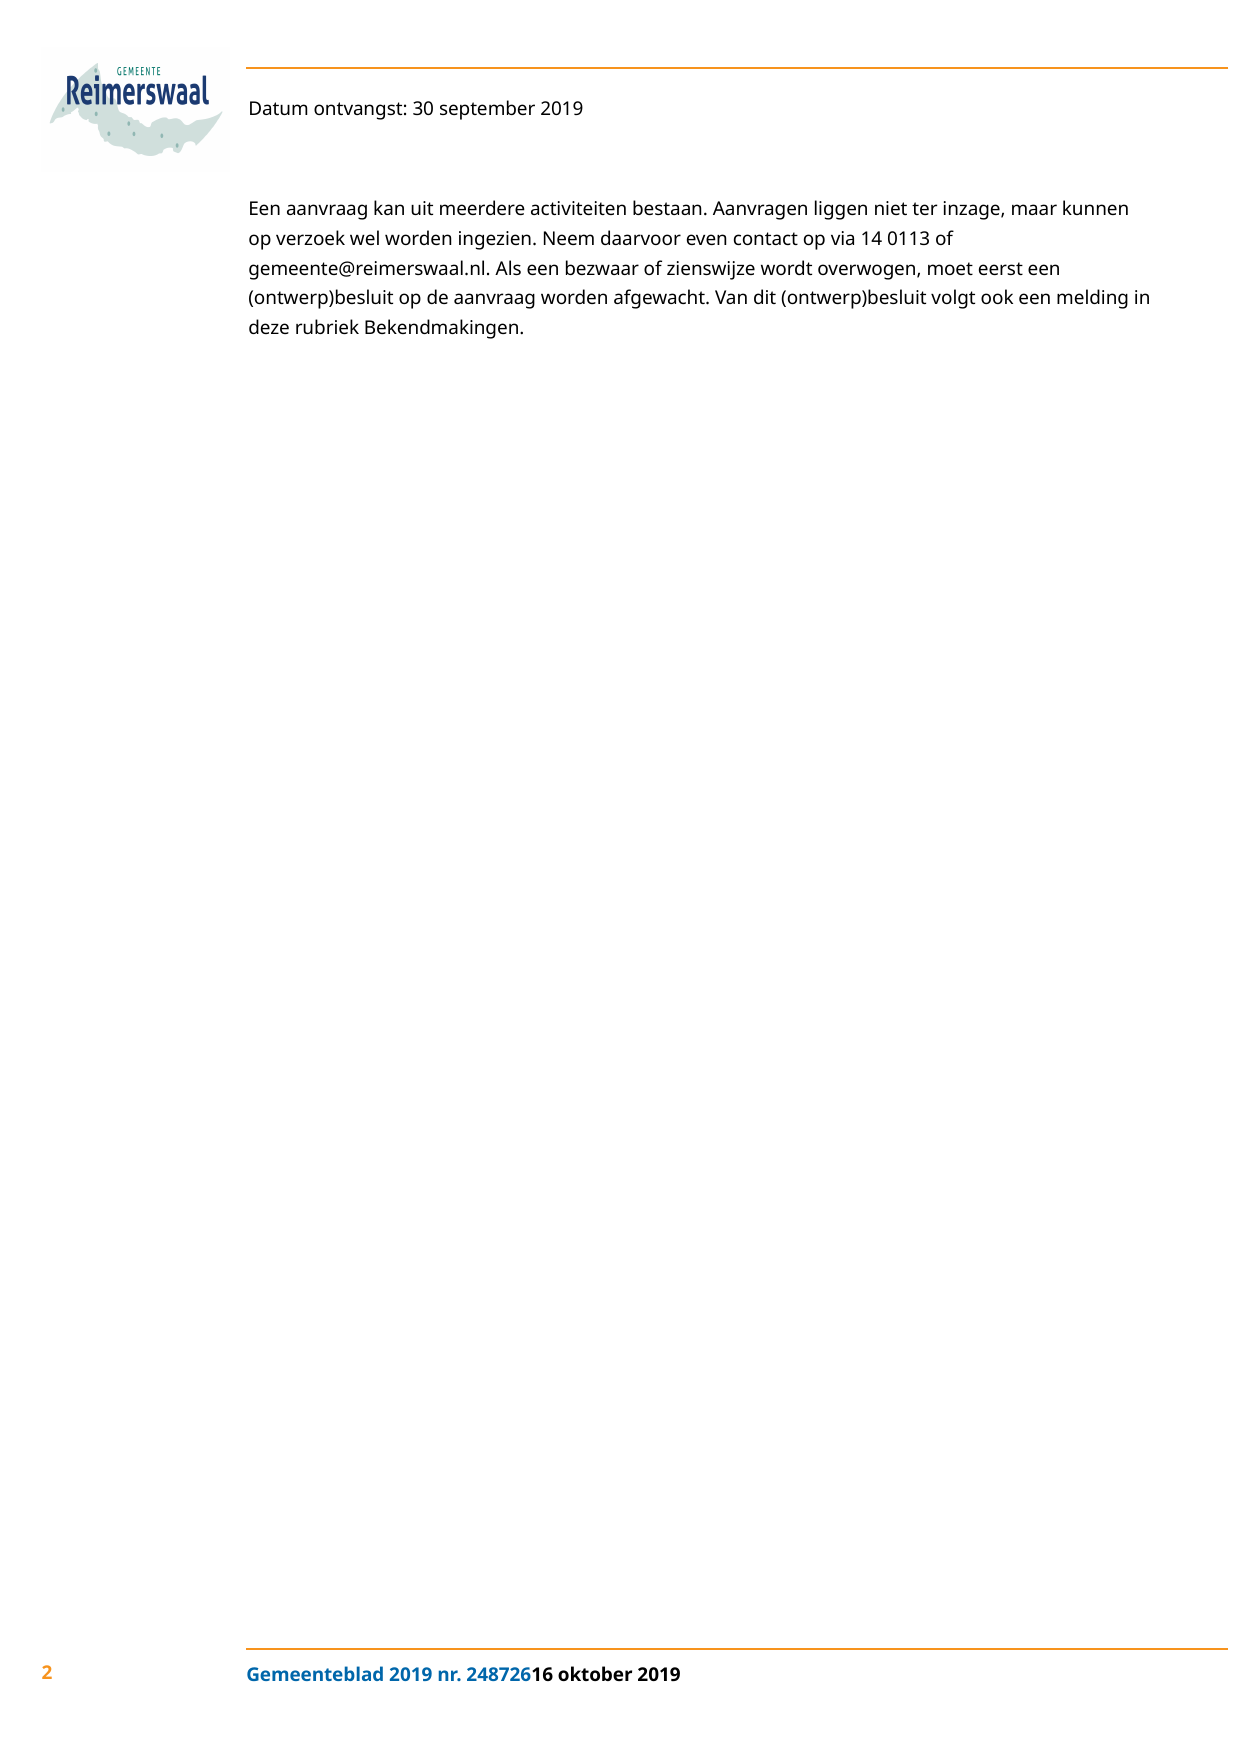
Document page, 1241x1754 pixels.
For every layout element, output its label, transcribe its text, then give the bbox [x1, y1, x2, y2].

text Datum ontvangst: 30 september 2019 [248, 95, 1152, 121]
picture [41, 47, 231, 172]
text Een aanvraag kan uit meerdere activiteiten bestaan. Aanvragen liggen niet ter inzage, maar kunnen op verzoek wel worden ingezien. Neem daarvoor even contact op via 14 0113 of gemeente@reimerswaal.nl. Als een bezwaar of zienswijze wordt overwogen, moet eerst een (ontwerp)besluit op de aanvraag worden afgewacht. Van dit (ontwerp)besluit volgt ook een melding in deze rubriek Bekendmakingen. [248, 196, 1152, 340]
